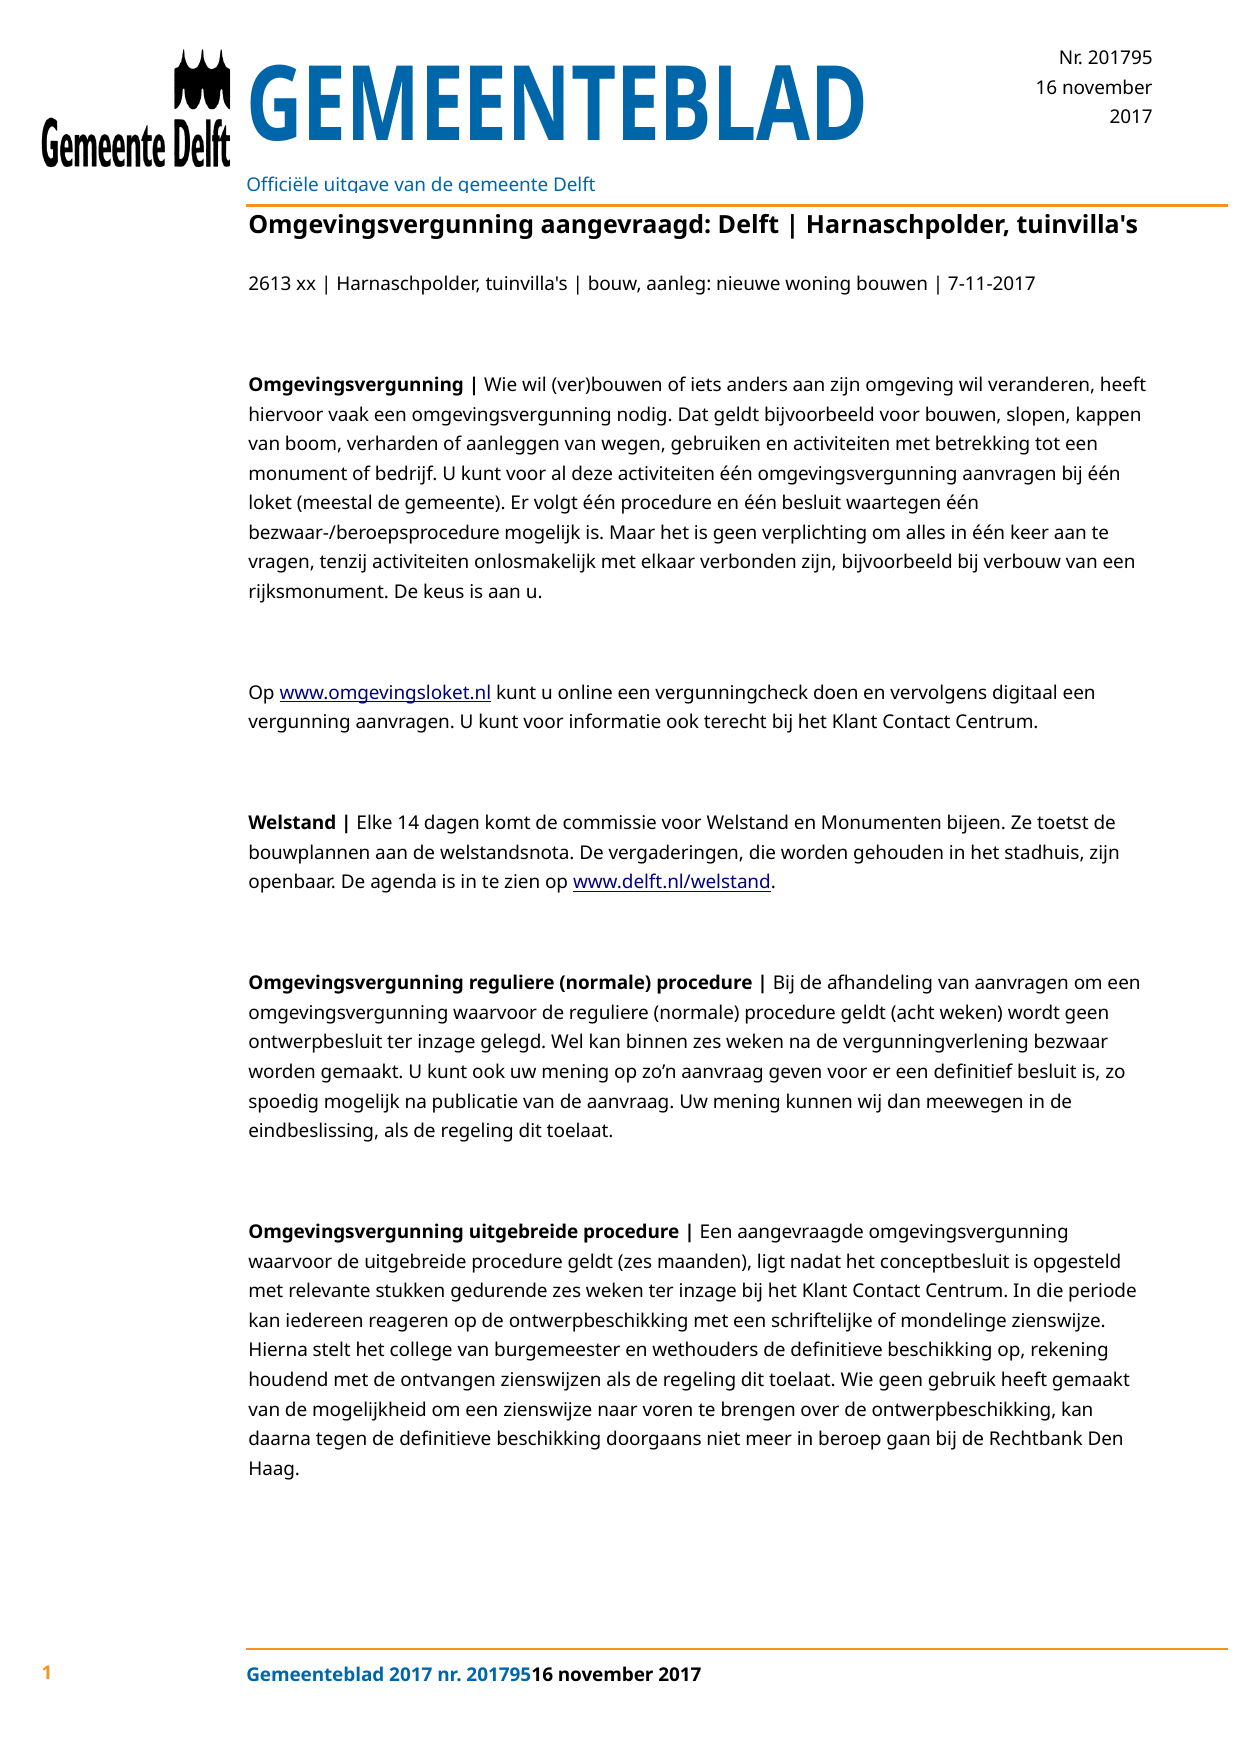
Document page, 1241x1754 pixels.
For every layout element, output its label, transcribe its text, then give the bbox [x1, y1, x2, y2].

text Op www.omgevingsloket.nl kunt u online een vergunningcheck doen en vervolgens digitaal een vergunning aanvragen. U kunt voor informatie ook terecht bij het Klant Contact Centrum. [248, 679, 1152, 734]
text 2613 xx | Harnaschpolder, tuinvilla's | bouw, aanleg: nieuwe woning bouwen | 7-11-2017 [248, 270, 1152, 296]
text Welstand | Elke 14 dagen komt de commissie voor Welstand en Monumenten bijeen. Ze toetst de bouwplannen aan de welstandsnota. De vergaderingen, die worden gehouden in het stadhuis, zijn openbaar. De agenda is in te zien op www.delft.nl/welstand. [248, 809, 1152, 894]
picture [41, 47, 231, 172]
text Omgevingsvergunning aangevraagd: Delft | Harnaschpolder, tuinvilla's [248, 207, 1152, 241]
text Omgevingsvergunning reguliere (normale) procedure | Bij de afhandeling van aanvragen om een omgevingsvergunning waarvoor de reguliere (normale) procedure geldt (acht weken) wordt geen ontwerpbesluit ter inzage gelegd. Wel kan binnen zes weken na de vergunningverlening bezwaar worden gemaakt. U kunt ook uw mening op zo’n aanvraag geven voor er een definitief besluit is, zo spoedig mogelijk na publicatie van de aanvraag. Uw mening kunnen wij dan meewegen in de eindbeslissing, als de regeling dit toelaat. [248, 969, 1152, 1143]
text Omgevingsvergunning | Wie wil (ver)bouwen of iets anders aan zijn omgeving wil veranderen, heeft hiervoor vaak een omgevingsvergunning nodig. Dat geldt bijvoorbeeld voor bouwen, slopen, kappen van boom, verharden of aanleggen van wegen, gebruiken en activiteiten met betrekking tot een monument of bedrijf. U kunt voor al deze activiteiten één omgevingsvergunning aanvragen bij één loket (meestal de gemeente). Er volgt één procedure en één besluit waartegen één bezwaar-/beroepsprocedure mogelijk is. Maar het is geen verplichting om alles in één keer aan te vragen, tenzij activiteiten onlosmakelijk met elkaar verbonden zijn, bijvoorbeeld bij verbouw van een rijksmonument. De keus is aan u. [248, 371, 1152, 604]
text Omgevingsvergunning uitgebreide procedure | Een aangevraagde omgevingsvergunning waarvoor de uitgebreide procedure geldt (zes maanden), ligt nadat het conceptbesluit is opgesteld met relevante stukken gedurende zes weken ter inzage bij het Klant Contact Centrum. In die periode kan iedereen reageren op de ontwerpbeschikking met een schriftelijke of mondelinge zienswijze. Hierna stelt het college van burgemeester en wethouders de definitieve beschikking op, rekening houdend met de ontvangen zienswijzen als de regeling dit toelaat. Wie geen gebruik heeft gemaakt van de mogelijkheid om een zienswijze naar voren te brengen over de ontwerpbeschikking, kan daarna tegen de definitieve beschikking doorgaans niet meer in beroep gaan bij de Rechtbank Den Haag. [248, 1218, 1152, 1481]
